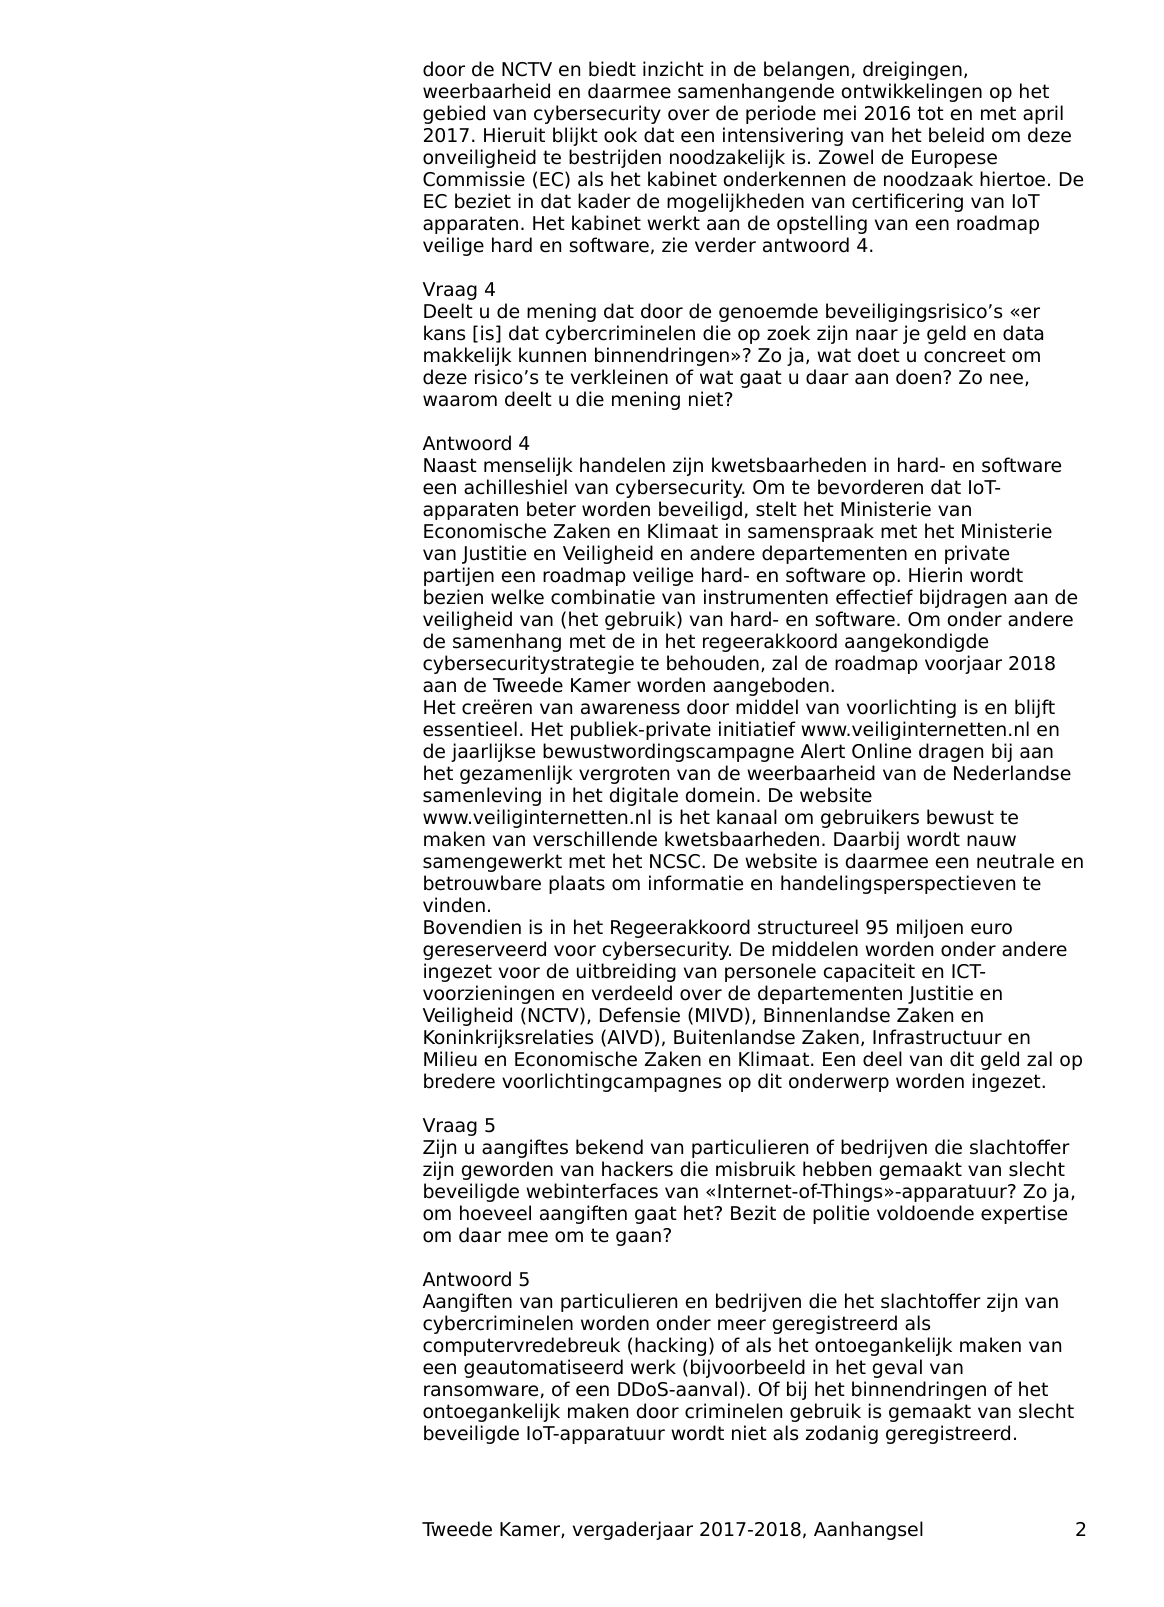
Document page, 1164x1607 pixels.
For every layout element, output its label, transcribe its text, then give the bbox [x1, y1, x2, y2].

text Vraag 4 [422, 279, 1087, 301]
text Zijn u aangiftes bekend van particulieren of bedrijven die slachtoffer zijn geworden van hackers die misbruik hebben gemaakt van slecht beveiligde webinterfaces van «Internet-of-Things»-apparatuur? Zo ja, om hoeveel aangiften gaat het? Bezit de politie voldoende expertise om daar mee om te gaan? [422, 1137, 1087, 1247]
text Bovendien is in het Regeerakkoord structureel 95 miljoen euro gereserveerd voor cybersecurity. De middelen worden onder andere ingezet voor de uitbreiding van personele capaciteit en ICT-voorzieningen en verdeeld over de departementen Justitie en Veiligheid (NCTV), Defensie (MIVD), Binnenlandse Zaken en Koninkrijksrelaties (AIVD), Buitenlandse Zaken, Infrastructuur en Milieu en Economische Zaken en Klimaat. Een deel van dit geld zal op bredere voorlichtingcampagnes op dit onderwerp worden ingezet. [422, 917, 1087, 1092]
text Vraag 5 [422, 1115, 1087, 1137]
text door de NCTV en biedt inzicht in de belangen, dreigingen, weerbaarheid en daarmee samenhangende ontwikkelingen op het gebied van cybersecurity over de periode mei 2016 tot en met april 2017. Hieruit blijkt ook dat een intensivering van het beleid om deze onveiligheid te bestrijden noodzakelijk is. Zowel de Europese Commissie (EC) als het kabinet onderkennen de noodzaak hiertoe. De EC beziet in dat kader de mogelijkheden van certificering van IoT apparaten. Het kabinet werkt aan de opstelling van een roadmap veilige hard en software, zie verder antwoord 4. [422, 59, 1087, 257]
text Aangiften van particulieren en bedrijven die het slachtoffer zijn van cybercriminelen worden onder meer geregistreerd als computervredebreuk (hacking) of als het ontoegankelijk maken van een geautomatiseerd werk (bijvoorbeeld in het geval van ransomware, of een DDoS-aanval). Of bij het binnendringen of het ontoegankelijk maken door criminelen gebruik is gemaakt van slecht beveiligde IoT-apparatuur wordt niet als zodanig geregistreerd. [422, 1291, 1087, 1444]
text Deelt u de mening dat door de genoemde beveiligingsrisico’s «er kans [is] dat cybercriminelen die op zoek zijn naar je geld en data makkelijk kunnen binnendringen»? Zo ja, wat doet u concreet om deze risico’s te verkleinen of wat gaat u daar aan doen? Zo nee, waarom deelt u die mening niet? [422, 301, 1087, 411]
text Antwoord 4 [422, 433, 1087, 455]
text Antwoord 5 [422, 1269, 1087, 1291]
text Het creëren van awareness door middel van voorlichting is en blijft essentieel. Het publiek-private initiatief www.veiliginternetten.nl en de jaarlijkse bewustwordingscampagne Alert Online dragen bij aan het gezamenlijk vergroten van de weerbaarheid van de Nederlandse samenleving in het digitale domein. De website www.veiliginternetten.nl is het kanaal om gebruikers bewust te maken van verschillende kwetsbaarheden. Daarbij wordt nauw samengewerkt met het NCSC. De website is daarmee een neutrale en betrouwbare plaats om informatie en handelingsperspectieven te vinden. [422, 697, 1087, 917]
text Naast menselijk handelen zijn kwetsbaarheden in hard- en software een achilleshiel van cybersecurity. Om te bevorderen dat IoT-apparaten beter worden beveiligd, stelt het Ministerie van Economische Zaken en Klimaat in samenspraak met het Ministerie van Justitie en Veiligheid en andere departementen en private partijen een roadmap veilige hard- en software op. Hierin wordt bezien welke combinatie van instrumenten effectief bijdragen aan de veiligheid van (het gebruik) van hard- en software. Om onder andere de samenhang met de in het regeerakkoord aangekondigde cybersecuritystrategie te behouden, zal de roadmap voorjaar 2018 aan de Tweede Kamer worden aangeboden. [422, 455, 1087, 697]
